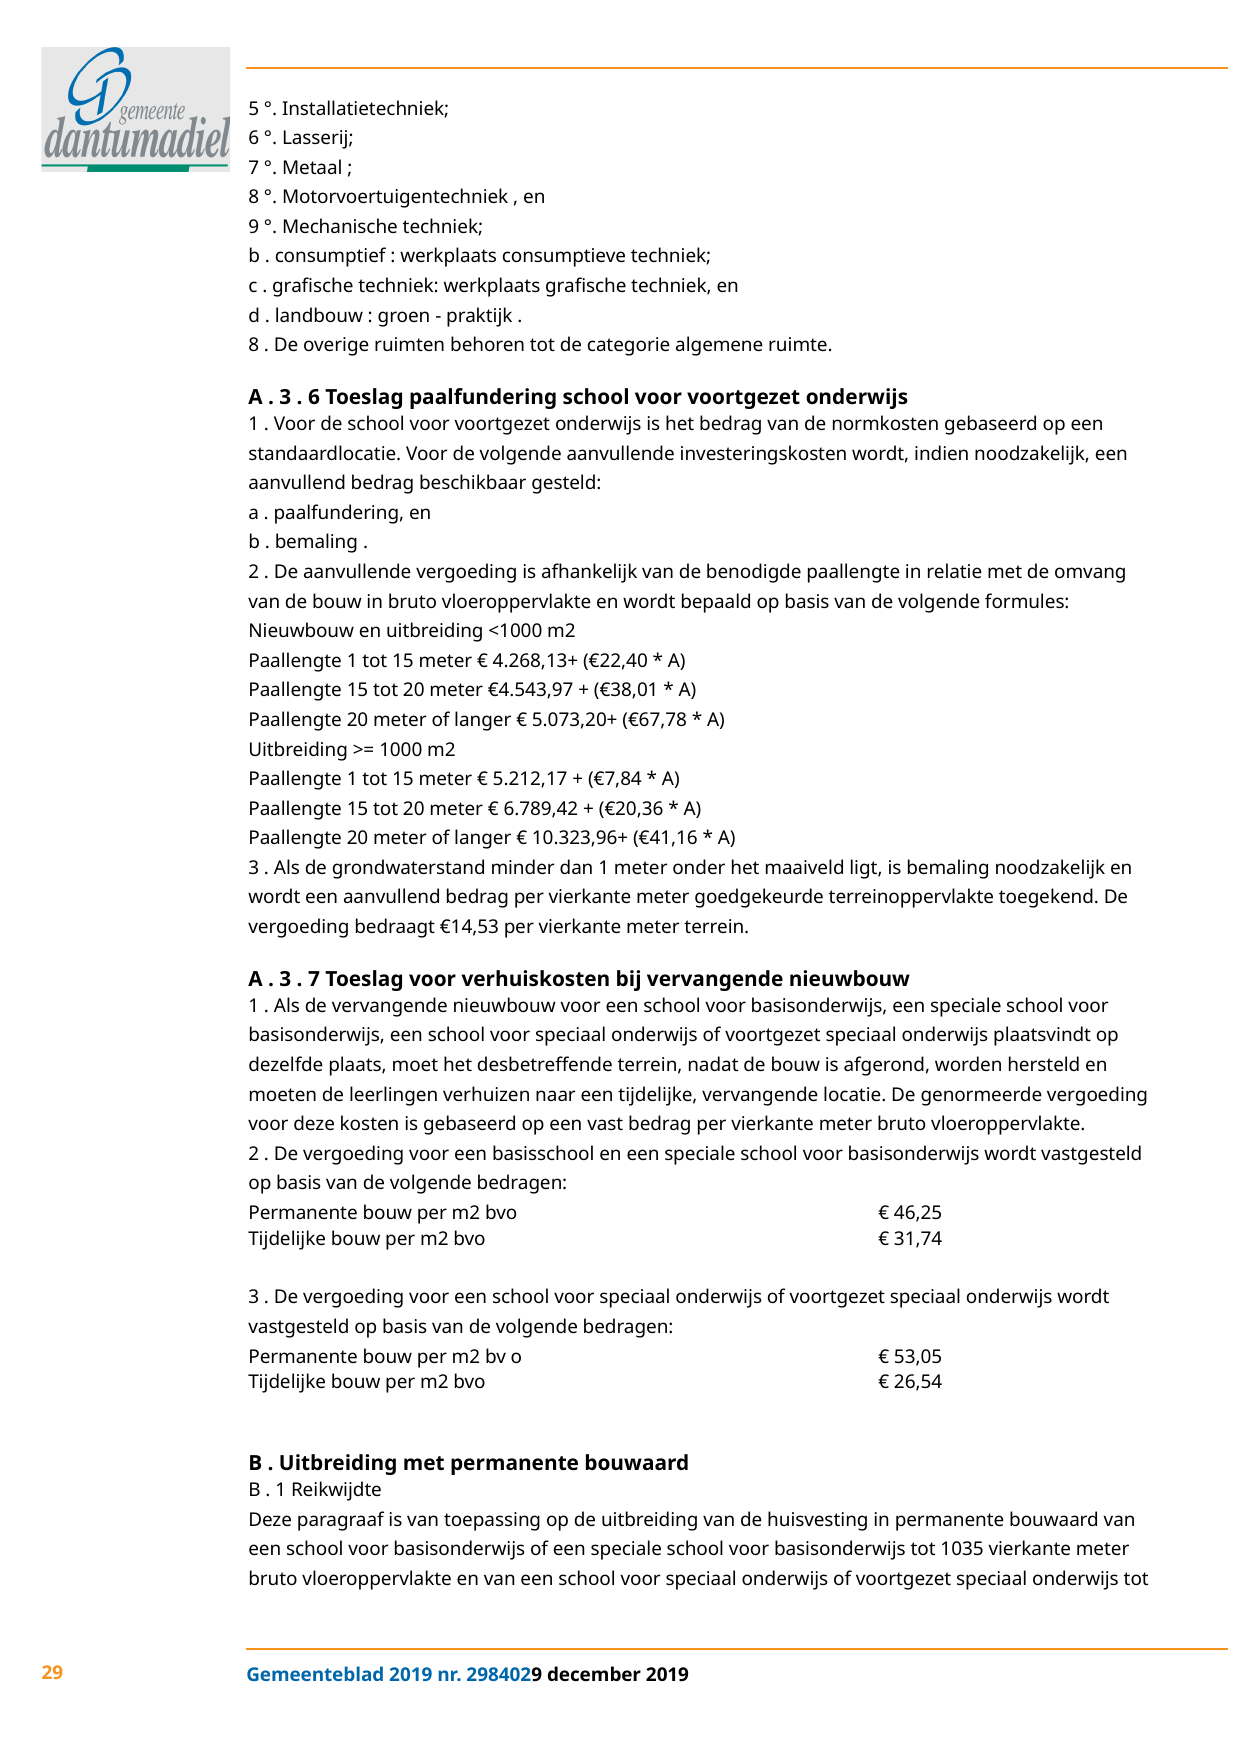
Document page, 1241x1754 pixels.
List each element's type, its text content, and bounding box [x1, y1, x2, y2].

text 2 . De aanvullende vergoeding is afhankelijk van de benodigde paallengte in relatie met de omvang van de bouw in bruto vloeroppervlakte en wordt bepaald op basis van de volgende formules: [248, 558, 1152, 613]
text 2 . De vergoeding voor een basisschool en een speciale school voor basisonderwijs wordt vastgesteld op basis van de volgende bedragen: [248, 1140, 1152, 1195]
text Nieuwbouw en uitbreiding <1000 m2 [248, 617, 1152, 643]
text B . Uitbreiding met permanente bouwaard [248, 1448, 1152, 1476]
text Paallengte 15 tot 20 meter €4.543,97 + (€38,01 * A) [248, 677, 1152, 702]
text A . 3 . 6 Toeslag paalfundering school voor voortgezet onderwijs [248, 382, 1152, 410]
text Deze paragraaf is van toepassing op de uitbreiding van de huisvesting in permanente bouwaard van een school voor basisonderwijs of een speciale school voor basisonderwijs tot 1035 vierkante meter bruto vloeroppervlakte en van een school voor speciaal onderwijs of voortgezet speciaal onderwijs tot [248, 1506, 1152, 1591]
table_header € 53,05 [878, 1343, 1152, 1368]
text Paallengte 1 tot 15 meter € 4.268,13+ (€22,40 * A) [248, 647, 1152, 673]
text A . 3 . 7 Toeslag voor verhuiskosten bij vervangende nieuwbouw [248, 964, 1152, 992]
table_header Permanente bouw per m2 bv o [248, 1343, 878, 1368]
text 3 . De vergoeding voor een school voor speciaal onderwijs of voortgezet speciaal onderwijs wordt vastgesteld op basis van de volgende bedragen: [248, 1283, 1152, 1339]
text B . 1 Reikwijdte [248, 1476, 1152, 1502]
table_cell Tijdelijke bouw per m2 bvo [248, 1369, 878, 1394]
text 8 °. Motorvoertuigentechniek , en [248, 183, 1152, 209]
text 1 . Voor de school voor voortgezet onderwijs is het bedrag van de normkosten gebaseerd op een standaardlocatie. Voor de volgende aanvullende investeringskosten wordt, indien noodzakelijk, een aanvullend bedrag beschikbaar gesteld: [248, 410, 1152, 495]
text Paallengte 20 meter of langer € 10.323,96+ (€41,16 * A) [248, 824, 1152, 850]
picture [41, 47, 231, 172]
text 6 °. Lasserij; [248, 124, 1152, 150]
text b . bemaling . [248, 529, 1152, 554]
text 8 . De overige ruimten behoren tot de categorie algemene ruimte. [248, 331, 1152, 357]
text Paallengte 20 meter of langer € 5.073,20+ (€67,78 * A) [248, 706, 1152, 732]
text b . consumptief : werkplaats consumptieve techniek; [248, 243, 1152, 268]
table_header € 46,25 [878, 1199, 1152, 1225]
text Paallengte 15 tot 20 meter € 6.789,42 + (€20,36 * A) [248, 795, 1152, 821]
text c . grafische techniek: werkplaats grafische techniek, en [248, 272, 1152, 298]
text Paallengte 1 tot 15 meter € 5.212,17 + (€7,84 * A) [248, 765, 1152, 791]
table_cell Tijdelijke bouw per m2 bvo [248, 1225, 878, 1251]
text Uitbreiding >= 1000 m2 [248, 736, 1152, 761]
table_cell € 26,54 [878, 1369, 1152, 1394]
text d . landbouw : groen - praktijk . [248, 302, 1152, 328]
text a . paalfundering, en [248, 499, 1152, 525]
text 1 . Als de vervangende nieuwbouw voor een school voor basisonderwijs, een speciale school voor basisonderwijs, een school voor speciaal onderwijs of voortgezet speciaal onderwijs plaatsvindt op dezelfde plaats, moet het desbetreffende terrein, nadat de bouw is afgerond, worden hersteld en moeten de leerlingen verhuizen naar een tijdelijke, vervangende locatie. De genormeerde vergoeding voor deze kosten is gebaseerd op een vast bedrag per vierkante meter bruto vloeroppervlakte. [248, 992, 1152, 1136]
table_header Permanente bouw per m2 bvo [248, 1199, 878, 1225]
text 9 °. Mechanische techniek; [248, 213, 1152, 239]
text 5 °. Installatietechniek; [248, 95, 1152, 121]
table_cell € 31,74 [878, 1225, 1152, 1251]
text 3 . Als de grondwaterstand minder dan 1 meter onder het maaiveld ligt, is bemaling noodzakelijk en wordt een aanvullend bedrag per vierkante meter goedgekeurde terreinoppervlakte toegekend. De vergoeding bedraagt €14,53 per vierkante meter terrein. [248, 854, 1152, 939]
text 7 °. Metaal ; [248, 154, 1152, 180]
